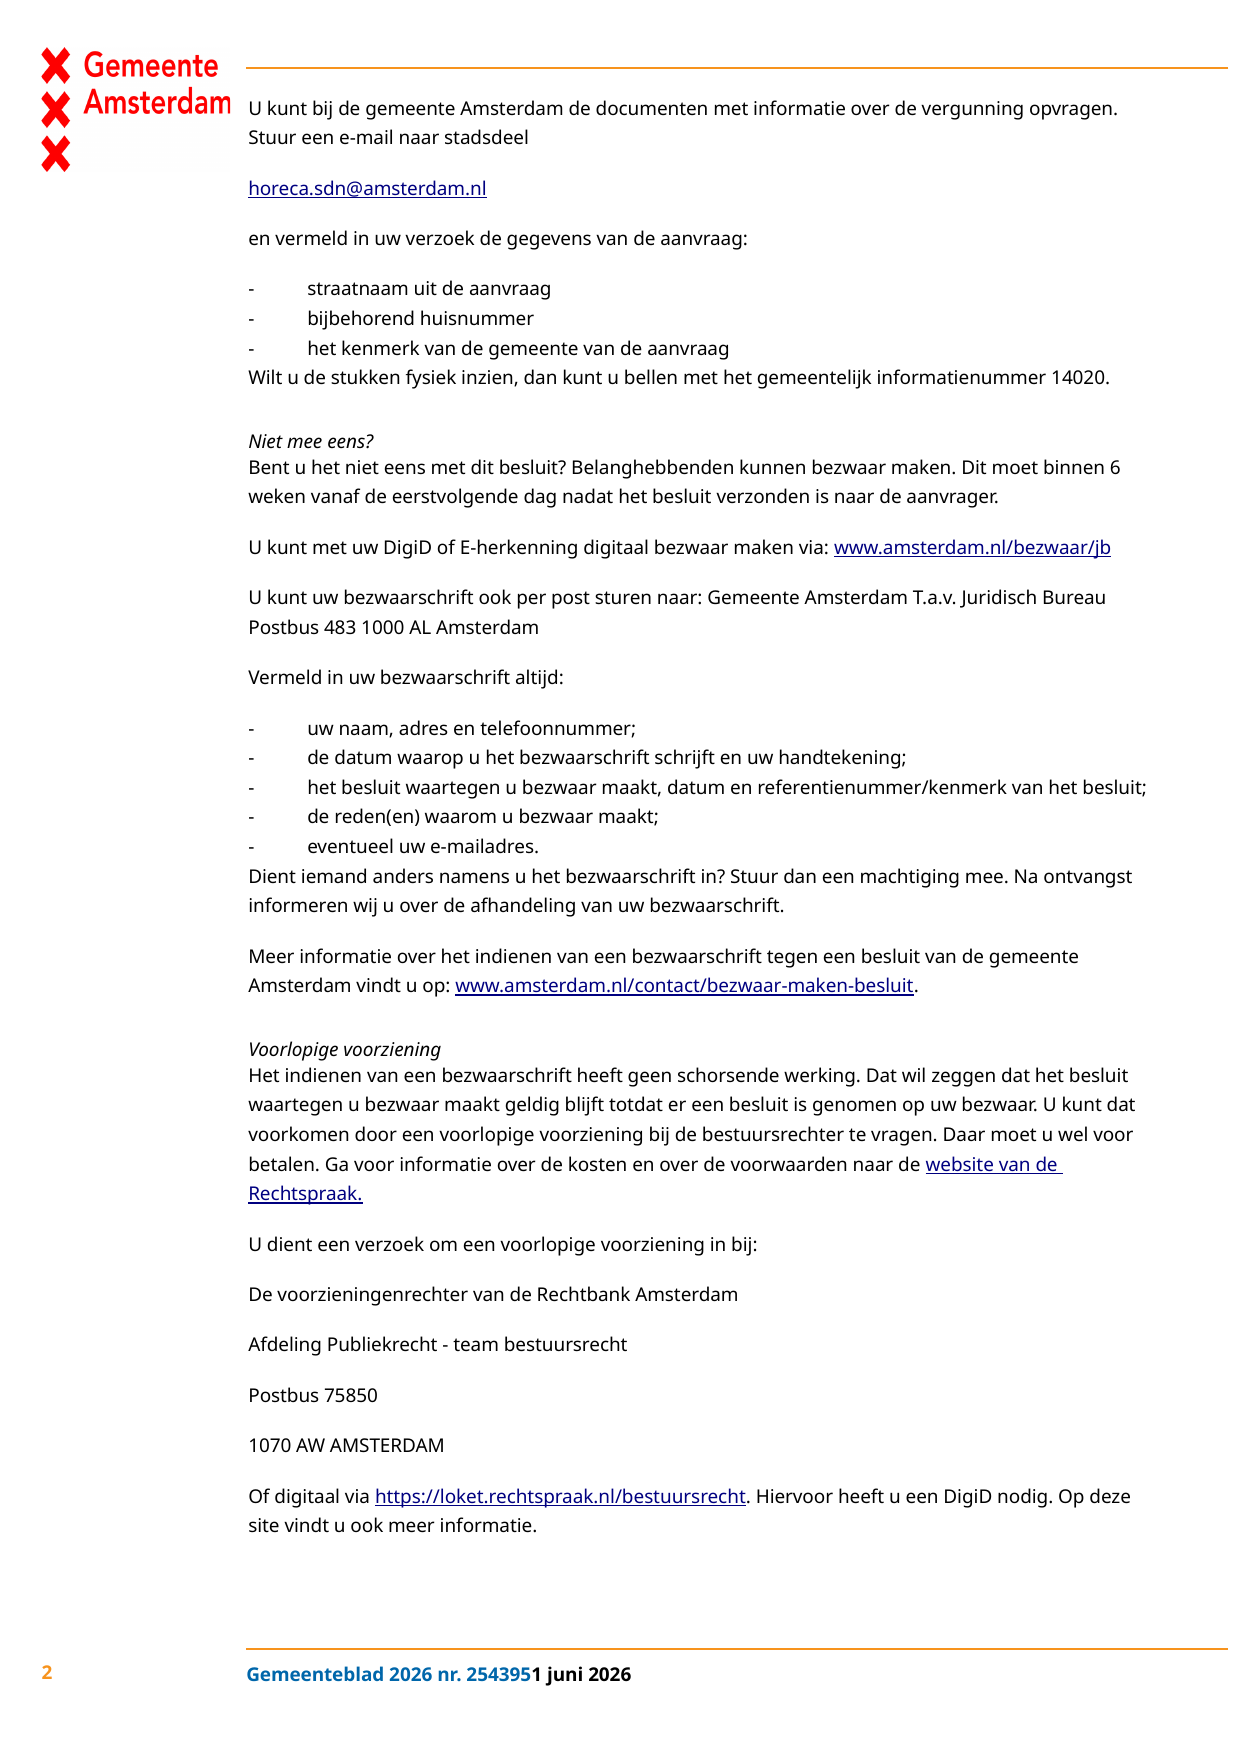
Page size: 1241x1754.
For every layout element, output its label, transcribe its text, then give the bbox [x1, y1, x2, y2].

list de datum waarop u het bezwaarschrift schrijft en uw handtekening; [248, 744, 1152, 770]
text Meer informatie over het indienen van een bezwaarschrift tegen een besluit van de gemeente Amsterdam vindt u op: www.amsterdam.nl/contact/bezwaar-maken-besluit. [248, 943, 1152, 998]
text Vermeld in uw bezwaarschrift altijd: [248, 664, 1152, 690]
list het besluit waartegen u bezwaar maakt, datum en referentienummer/kenmerk van het besluit; [248, 774, 1152, 800]
text U kunt met uw DigiD of E-herkenning digitaal bezwaar maken via: www.amsterdam.nl/bezwaar/jb [248, 534, 1152, 560]
text Wilt u de stukken fysiek inzien, dan kunt u bellen met het gemeentelijk informatienummer 14020. [248, 364, 1152, 390]
text Postbus 75850 [248, 1382, 1152, 1408]
text Dient iemand anders namens u het bezwaarschrift in? Stuur dan een machtiging mee. Na ontvangst informeren wij u over de afhandeling van uw bezwaarschrift. [248, 863, 1152, 918]
list bijbehorend huisnummer [248, 305, 1152, 331]
list de reden(en) waarom u bezwaar maakt; [248, 804, 1152, 829]
list eventueel uw e-mailadres. [248, 833, 1152, 859]
picture [41, 47, 231, 172]
list uw naam, adres en telefoonnummer; [248, 715, 1152, 741]
text Afdeling Publiekrecht - team bestuursrecht [248, 1332, 1152, 1357]
text U kunt bij de gemeente Amsterdam de documenten met informatie over de vergunning opvragen. Stuur een e-mail naar stadsdeel [248, 95, 1152, 150]
text Of digitaal via https://loket.rechtspraak.nl/bestuursrecht. Hiervoor heeft u een DigiD nodig. Op deze site vindt u ook meer informatie. [248, 1483, 1152, 1538]
text Het indienen van een bezwaarschrift heeft geen schorsende werking. Dat wil zeggen dat het besluit waartegen u bezwaar maakt geldig blijft totdat er een besluit is genomen op uw bezwaar. U kunt dat voorkomen door een voorlopige voorziening bij de bestuursrechter te vragen. Daar moet u wel voor betalen. Ga voor informatie over de kosten en over de voorwaarden naar de website van de Rechtspraak. [248, 1062, 1152, 1206]
list het kenmerk van de gemeente van de aanvraag [248, 335, 1152, 361]
text U dient een verzoek om een voorlopige voorziening in bij: [248, 1231, 1152, 1257]
list straatnaam uit de aanvraag [248, 276, 1152, 301]
text en vermeld in uw verzoek de gegevens van de aanvraag: [248, 225, 1152, 251]
text horeca.sdn@amsterdam.nl [248, 175, 1152, 201]
text De voorzieningenrechter van de Rechtbank Amsterdam [248, 1281, 1152, 1307]
text Voorlopige voorziening [248, 1036, 1152, 1062]
text U kunt uw bezwaarschrift ook per post sturen naar: Gemeente Amsterdam T.a.v. Juridisch Bureau Postbus 483 1000 AL Amsterdam [248, 584, 1152, 640]
text 1070 AW AMSTERDAM [248, 1432, 1152, 1458]
text Niet mee eens? [248, 428, 1152, 454]
text Bent u het niet eens met dit besluit? Belanghebbenden kunnen bezwaar maken. Dit moet binnen 6 weken vanaf de eerstvolgende dag nadat het besluit verzonden is naar de aanvrager. [248, 454, 1152, 509]
